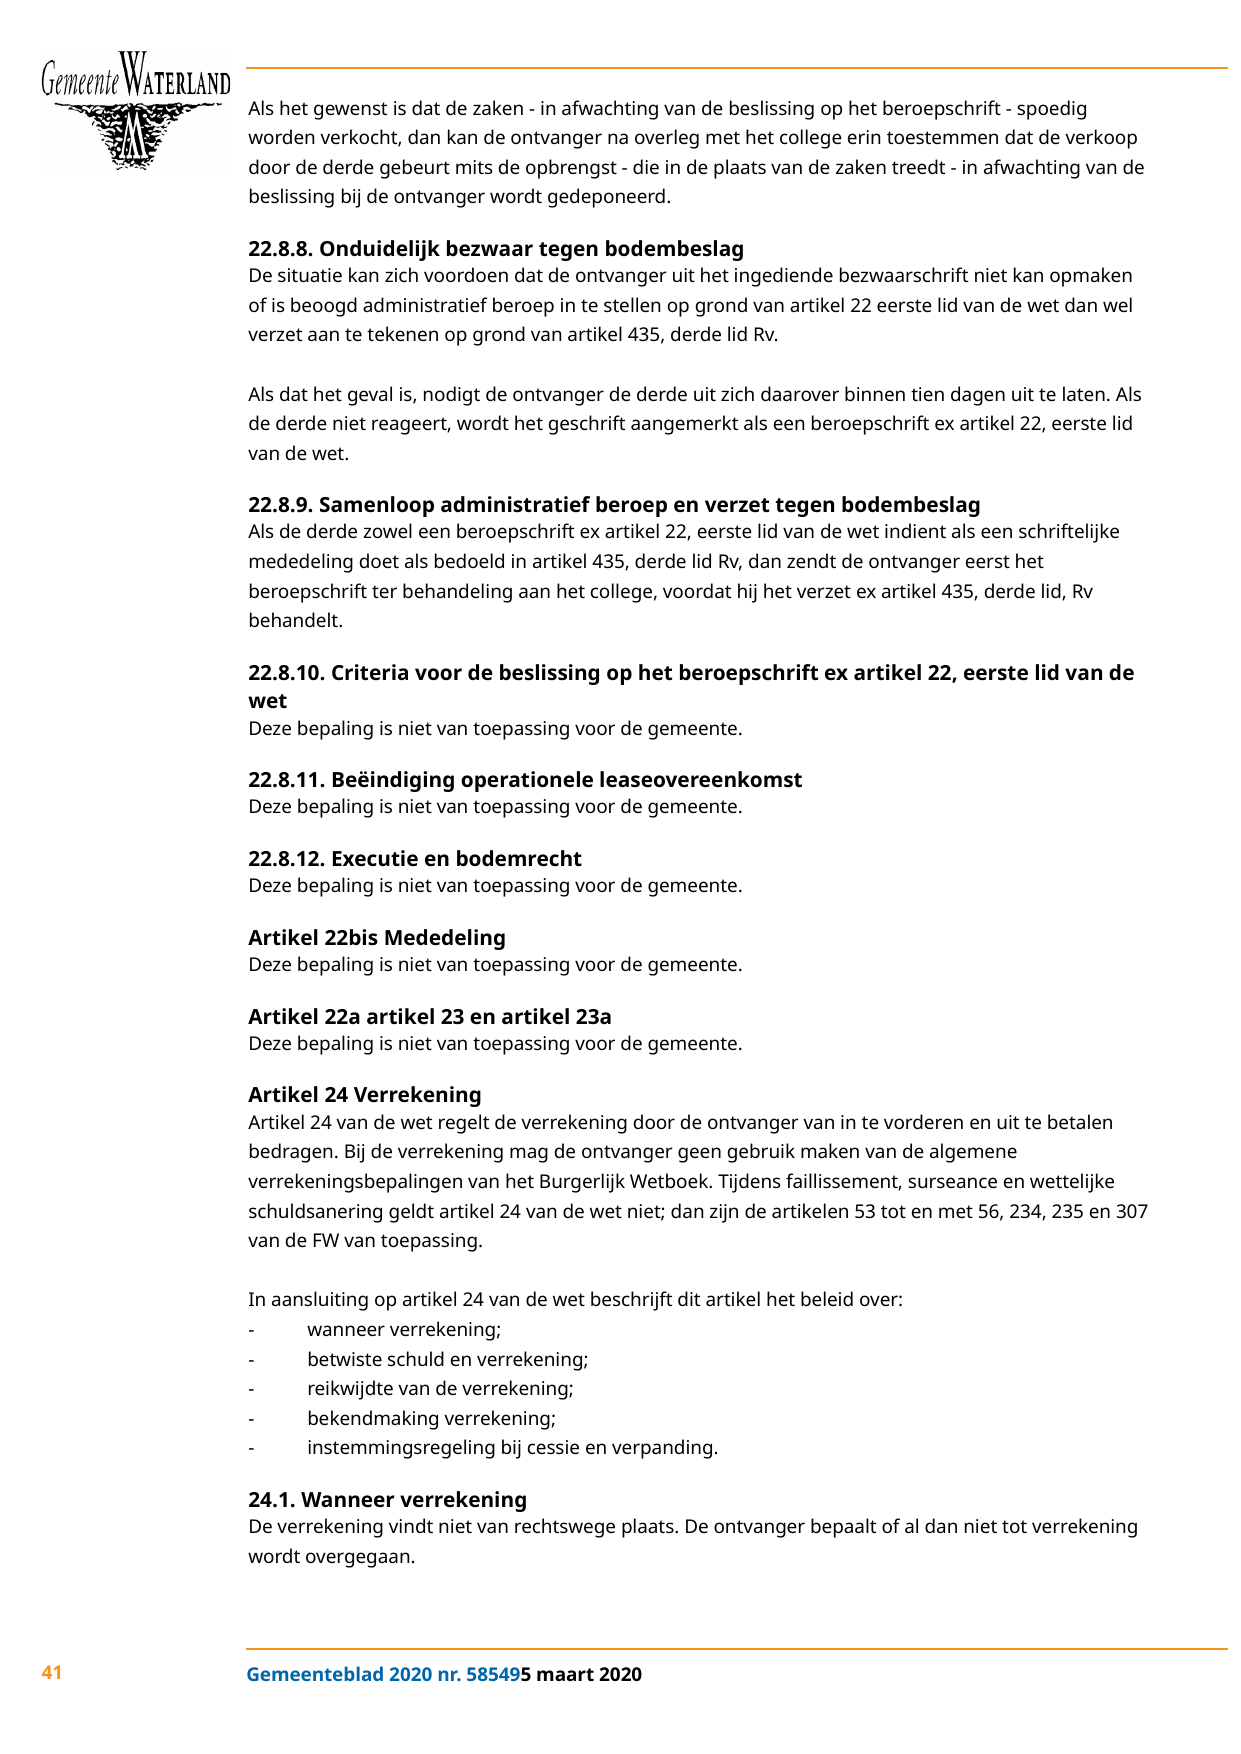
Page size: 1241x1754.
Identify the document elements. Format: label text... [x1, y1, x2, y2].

text 24.1. Wanneer verrekening [248, 1485, 1152, 1513]
text Deze bepaling is niet van toepassing voor de gemeente. [248, 1030, 1152, 1056]
text Artikel 24 van de wet regelt de verrekening door de ontvanger van in te vorderen en uit te betalen bedragen. Bij de verrekening mag de ontvanger geen gebruik maken van de algemene verrekeningsbepalingen van het Burgerlijk Wetboek. Tijdens faillissement, surseance en wettelijke schuldsanering geldt artikel 24 van de wet niet; dan zijn de artikelen 53 tot en met 56, 234, 235 en 307 van de FW van toepassing. [248, 1109, 1152, 1253]
text Artikel 24 Verrekening [248, 1081, 1152, 1109]
text Als dat het geval is, nodigt de ontvanger de derde uit zich daarover binnen tien dagen uit te laten. Als de derde niet reageert, wordt het geschrift aangemerkt als een beroepschrift ex artikel 22, eerste lid van de wet. [248, 381, 1152, 466]
text Deze bepaling is niet van toepassing voor de gemeente. [248, 951, 1152, 977]
text 22.8.11. Beëindiging operationele leaseovereenkomst [248, 765, 1152, 794]
list instemmingsregeling bij cessie en verpanding. [248, 1434, 1152, 1460]
text 22.8.10. Criteria voor de beslissing op het beroepschrift ex artikel 22, eerste lid van de wet [248, 658, 1152, 715]
list betwiste schuld en verrekening; [248, 1346, 1152, 1371]
text Artikel 22bis Mededeling [248, 923, 1152, 951]
list wanneer verrekening; [248, 1316, 1152, 1342]
text Als de derde zowel een beroepschrift ex artikel 22, eerste lid van de wet indient als een schriftelijke mededeling doet als bedoeld in artikel 435, derde lid Rv, dan zendt de ontvanger eerst het beroepschrift ter behandeling aan het college, voordat hij het verzet ex artikel 435, derde lid, Rv behandelt. [248, 519, 1152, 633]
text 22.8.12. Executie en bodemrecht [248, 844, 1152, 872]
text Artikel 22a artikel 23 en artikel 23a [248, 1002, 1152, 1030]
picture [41, 47, 231, 172]
text 22.8.9. Samenloop administratief beroep en verzet tegen bodembeslag [248, 490, 1152, 519]
text Deze bepaling is niet van toepassing voor de gemeente. [248, 872, 1152, 898]
list bekendmaking verrekening; [248, 1405, 1152, 1431]
text Deze bepaling is niet van toepassing voor de gemeente. [248, 715, 1152, 741]
text In aansluiting op artikel 24 van de wet beschrijft dit artikel het beleid over: [248, 1287, 1152, 1312]
list reikwijdte van de verrekening; [248, 1375, 1152, 1401]
text 22.8.8. Onduidelijk bezwaar tegen bodembeslag [248, 234, 1152, 262]
text Deze bepaling is niet van toepassing voor de gemeente. [248, 794, 1152, 819]
text Als het gewenst is dat de zaken - in afwachting van de beslissing op het beroepschrift - spoedig worden verkocht, dan kan de ontvanger na overleg met het college erin toestemmen dat de verkoop door de derde gebeurt mits de opbrengst - die in de plaats van de zaken treedt - in afwachting van de beslissing bij de ontvanger wordt gedeponeerd. [248, 95, 1152, 209]
text De situatie kan zich voordoen dat de ontvanger uit het ingediende bezwaarschrift niet kan opmaken of is beoogd administratief beroep in te stellen op grond van artikel 22 eerste lid van de wet dan wel verzet aan te tekenen op grond van artikel 435, derde lid Rv. [248, 262, 1152, 347]
text De verrekening vindt niet van rechtswege plaats. De ontvanger bepaalt of al dan niet tot verrekening wordt overgegaan. [248, 1513, 1152, 1569]
